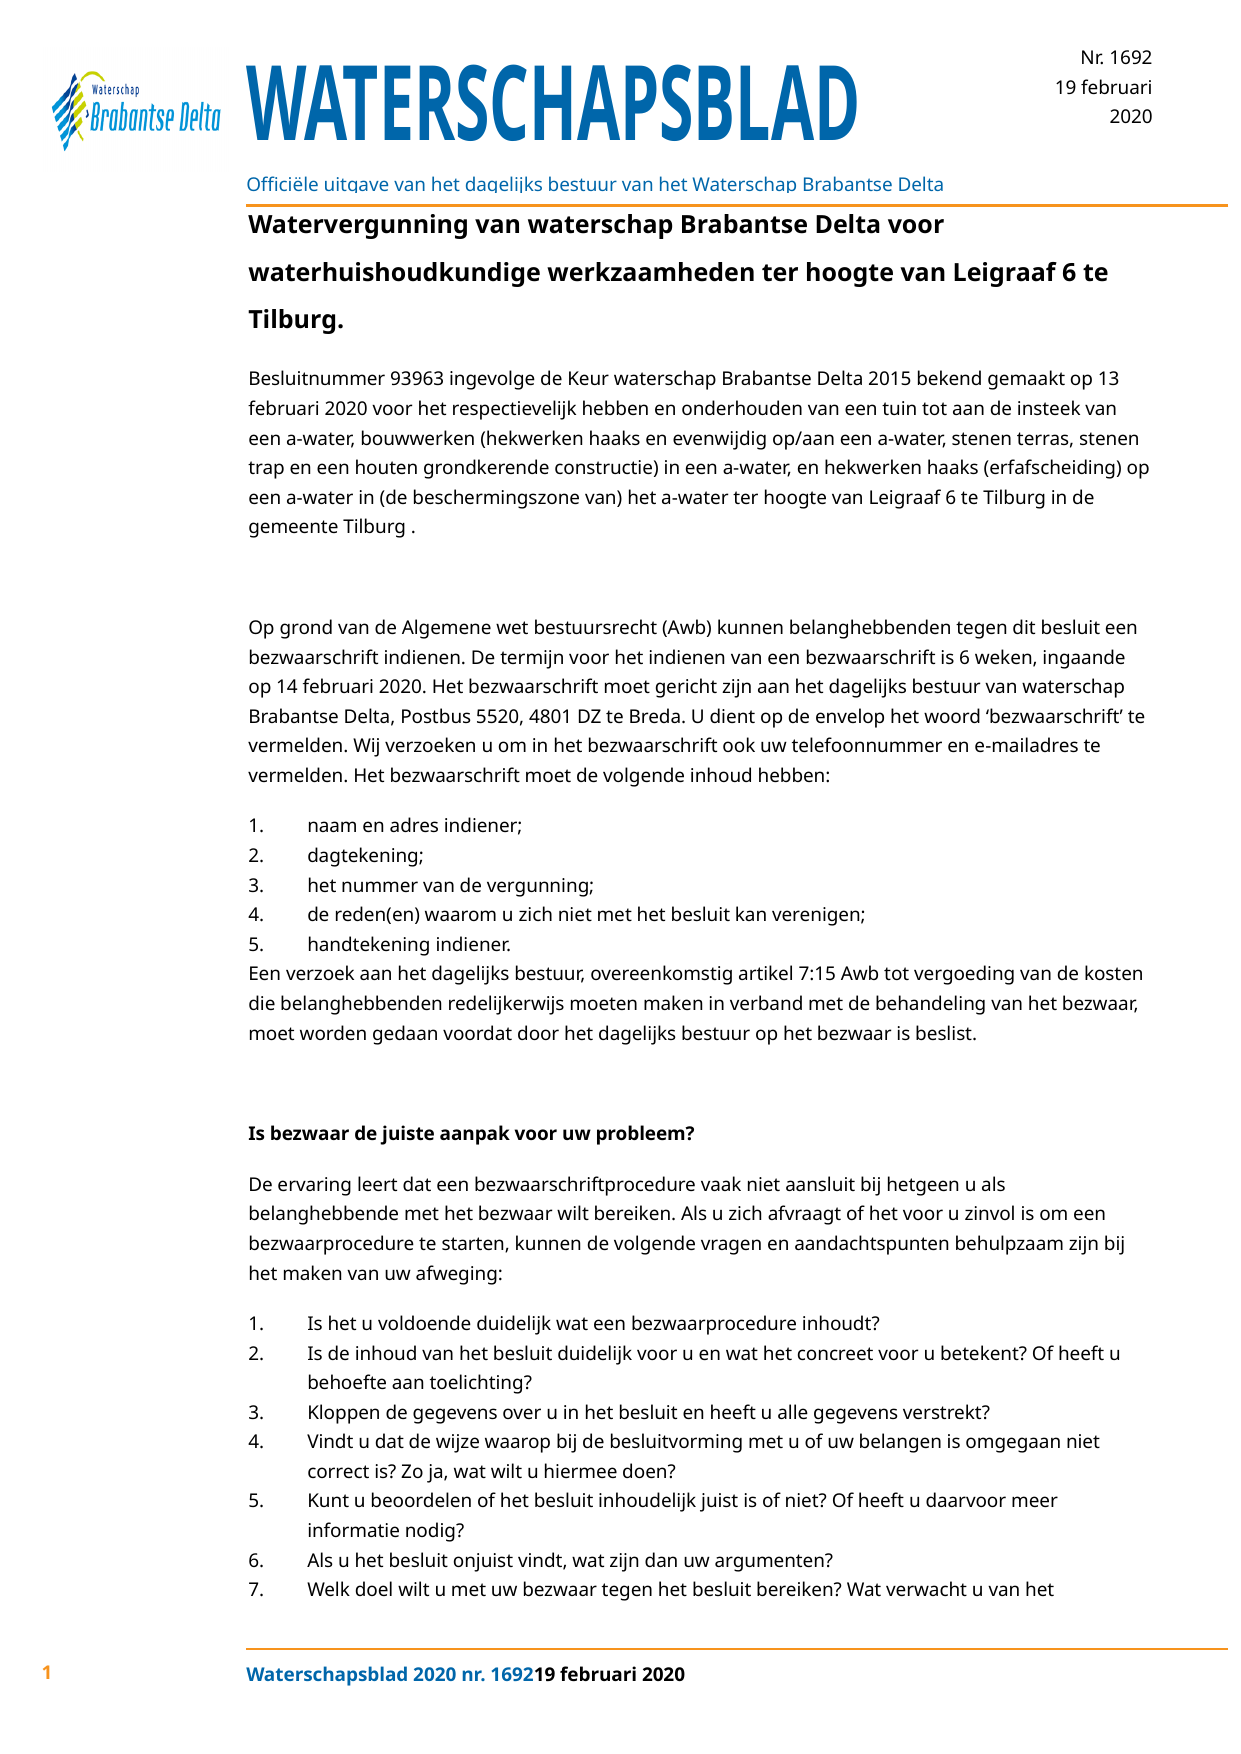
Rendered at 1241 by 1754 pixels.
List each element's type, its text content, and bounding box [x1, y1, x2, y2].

list Is de inhoud van het besluit duidelijk voor u en wat het concreet voor u betekent? Of heeft u behoefte aan toelichting? [248, 1340, 1152, 1395]
list Kloppen de gegevens over u in het besluit en heeft u alle gegevens verstrekt? [248, 1399, 1152, 1424]
text Op grond van de Algemene wet bestuursrecht (Awb) kunnen belanghebbenden tegen dit besluit een bezwaarschrift indienen. De termijn voor het indienen van een bezwaarschrift is 6 weken, ingaande op 14 februari 2020. Het bezwaarschrift moet gericht zijn aan het dagelijks bestuur van waterschap Brabantse Delta, Postbus 5520, 4801 DZ te Breda. U dient op de envelop het woord ‘bezwaarschrift’ te vermelden. Wij verzoeken u om in het bezwaarschrift ook uw telefoonnummer en e‑mailadres te vermelden. Het bezwaarschrift moet de volgende inhoud hebben: [248, 614, 1152, 788]
list handtekening indiener. [248, 931, 1152, 957]
list dagtekening; [248, 842, 1152, 868]
text Watervergunning van waterschap Brabantse Delta voor waterhuishoudkundige werkzaamheden ter hoogte van Leigraaf 6 te Tilburg. [248, 207, 1152, 336]
picture [41, 47, 231, 172]
text Besluitnummer 93963 ingevolge de Keur waterschap Brabantse Delta 2015 bekend gemaakt op 13 februari 2020 voor het respectievelijk hebben en onderhouden van een tuin tot aan de insteek van een a-water, bouwwerken (hekwerken haaks en evenwijdig op/aan een a-water, stenen terras, stenen trap en een houten grondkerende constructie) in een a-water, en hekwerken haaks (erfafscheiding) op een a-water in (de beschermingszone van) het a-water ter hoogte van Leigraaf 6 te Tilburg in de gemeente Tilburg . [248, 366, 1152, 539]
list Is het u voldoende duidelijk wat een bezwaarprocedure inhoudt? [248, 1310, 1152, 1336]
text Een verzoek aan het dagelijks bestuur, overeenkomstig artikel 7:15 Awb tot vergoeding van de kosten die belanghebbenden redelijkerwijs moeten maken in verband met de behandeling van het bezwaar, moet worden gedaan voordat door het dagelijks bestuur op het bezwaar is beslist. [248, 961, 1152, 1045]
list het nummer van de vergunning; [248, 872, 1152, 897]
text De ervaring leert dat een bezwaarschriftprocedure vaak niet aansluit bij hetgeen u als belanghebbende met het bezwaar wilt bereiken. Als u zich afvraagt of het voor u zinvol is om een bezwaarprocedure te starten, kunnen de volgende vragen en aandachtspunten behulpzaam zijn bij het maken van uw afweging: [248, 1171, 1152, 1285]
text Is bezwaar de juiste aanpak voor uw probleem? [248, 1121, 1152, 1146]
list de reden(en) waarom u zich niet met het besluit kan verenigen; [248, 901, 1152, 927]
list naam en adres indiener; [248, 813, 1152, 838]
list Als u het besluit onjuist vindt, wat zijn dan uw argumenten? [248, 1547, 1152, 1572]
list Kunt u beoordelen of het besluit inhoudelijk juist is of niet? Of heeft u daarvoor meer informatie nodig? [248, 1488, 1152, 1543]
list Welk doel wilt u met uw bezwaar tegen het besluit bereiken? Wat verwacht u van het [248, 1576, 1152, 1602]
list Vindt u dat de wijze waarop bij de besluitvorming met u of uw belangen is omgegaan niet correct is? Zo ja, wat wilt u hiermee doen? [248, 1428, 1152, 1484]
